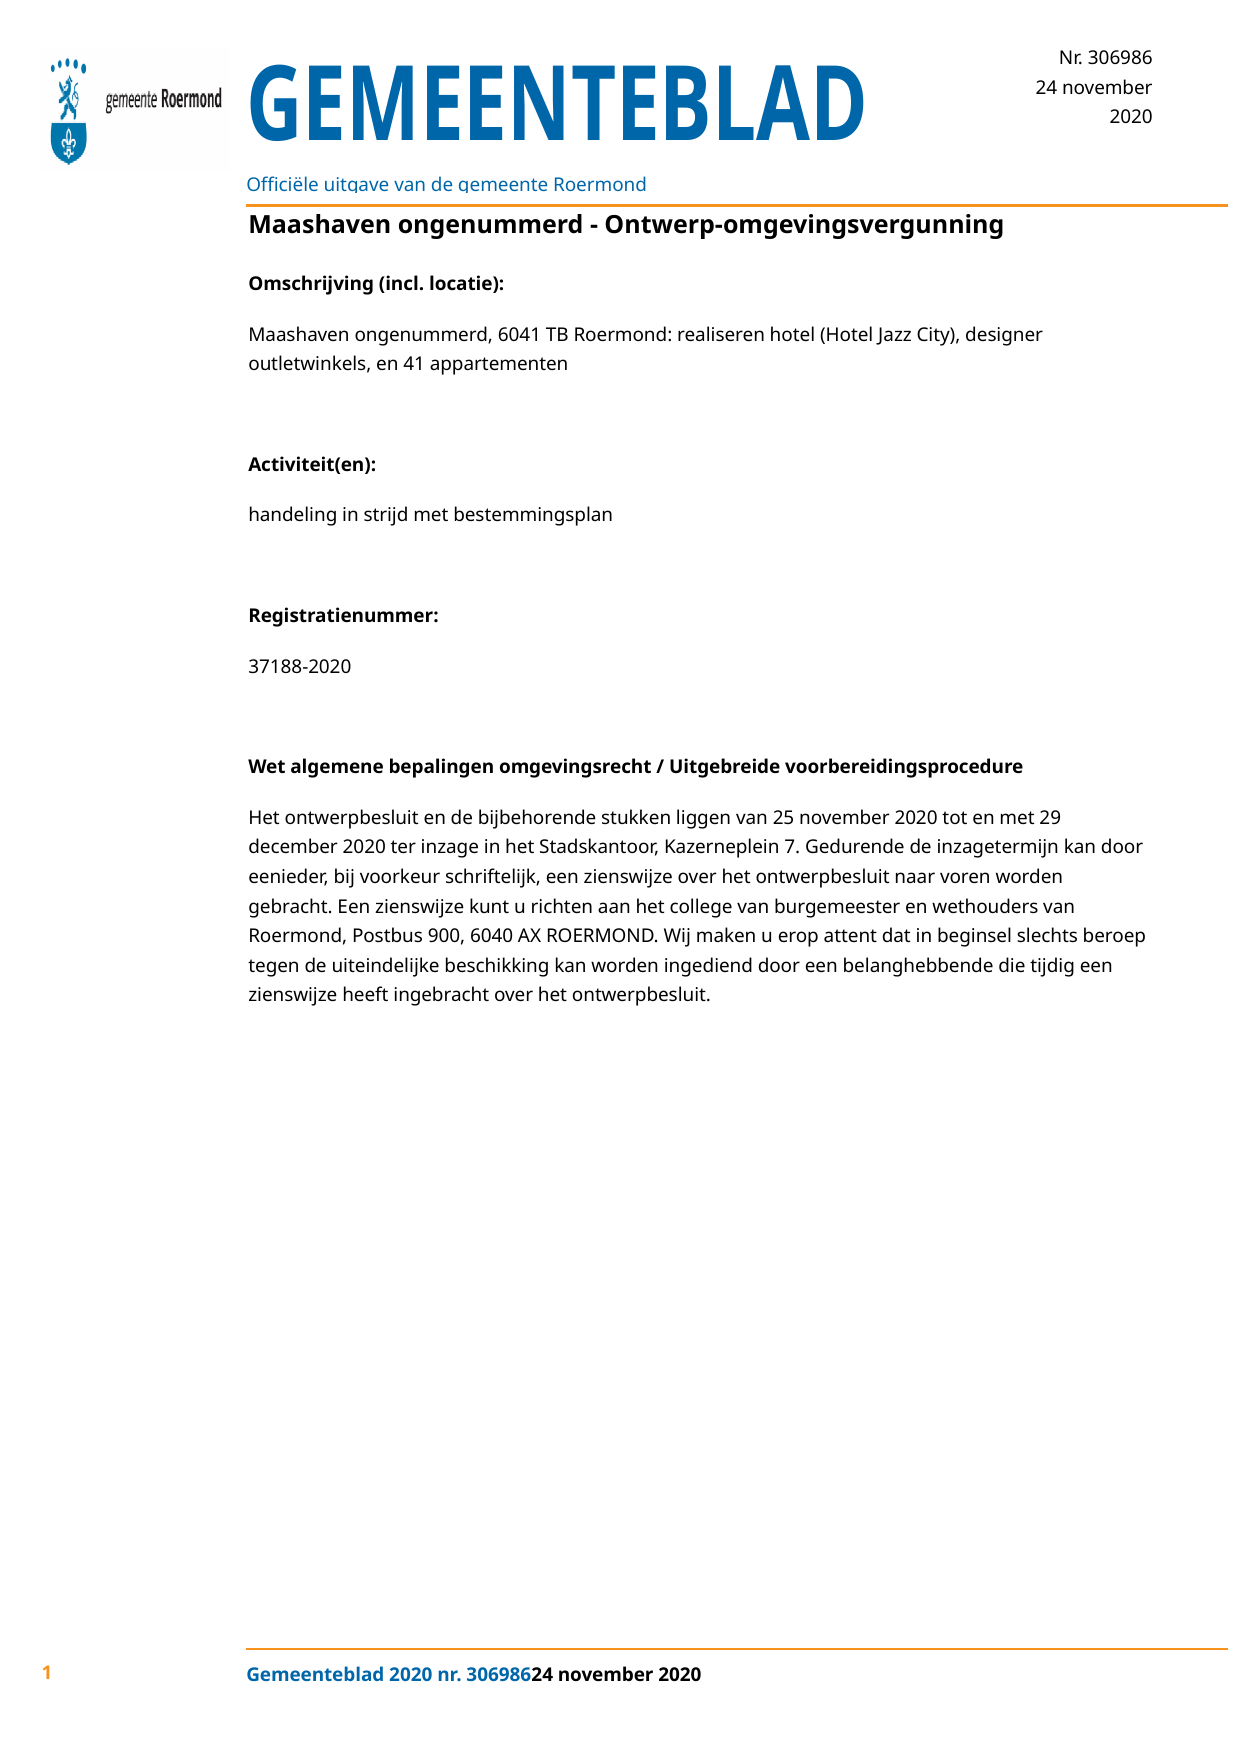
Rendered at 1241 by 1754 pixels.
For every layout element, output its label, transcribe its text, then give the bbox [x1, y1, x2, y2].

picture [41, 47, 231, 172]
text handeling in strijd met bestemmingsplan [248, 502, 1152, 527]
text Activiteit(en): [248, 451, 1152, 477]
text 37188-2020 [248, 653, 1152, 678]
text Omschrijving (incl. locatie): [248, 270, 1152, 296]
text Wet algemene bepalingen omgevingsrecht / Uitgebreide voorbereidingsprocedure [248, 754, 1152, 779]
text Registratienummer: [248, 602, 1152, 628]
text Maashaven ongenummerd - Ontwerp-omgevingsvergunning [248, 207, 1152, 241]
text Het ontwerpbesluit en de bijbehorende stukken liggen van 25 november 2020 tot en met 29 december 2020 ter inzage in het Stadskantoor, Kazerneplein 7. Gedurende de inzagetermijn kan door eenieder, bij voorkeur schriftelijk, een zienswijze over het ontwerpbesluit naar voren worden gebracht. Een zienswijze kunt u richten aan het college van burgemeester en wethouders van Roermond, Postbus 900, 6040 AX ROERMOND. Wij maken u erop attent dat in beginsel slechts beroep tegen de uiteindelijke beschikking kan worden ingediend door een belanghebbende die tijdig een zienswijze heeft ingebracht over het ontwerpbesluit. [248, 804, 1152, 1007]
text Maashaven ongenummerd, 6041 TB Roermond: realiseren hotel (Hotel Jazz City), designer outletwinkels, en 41 appartementen [248, 321, 1152, 376]
